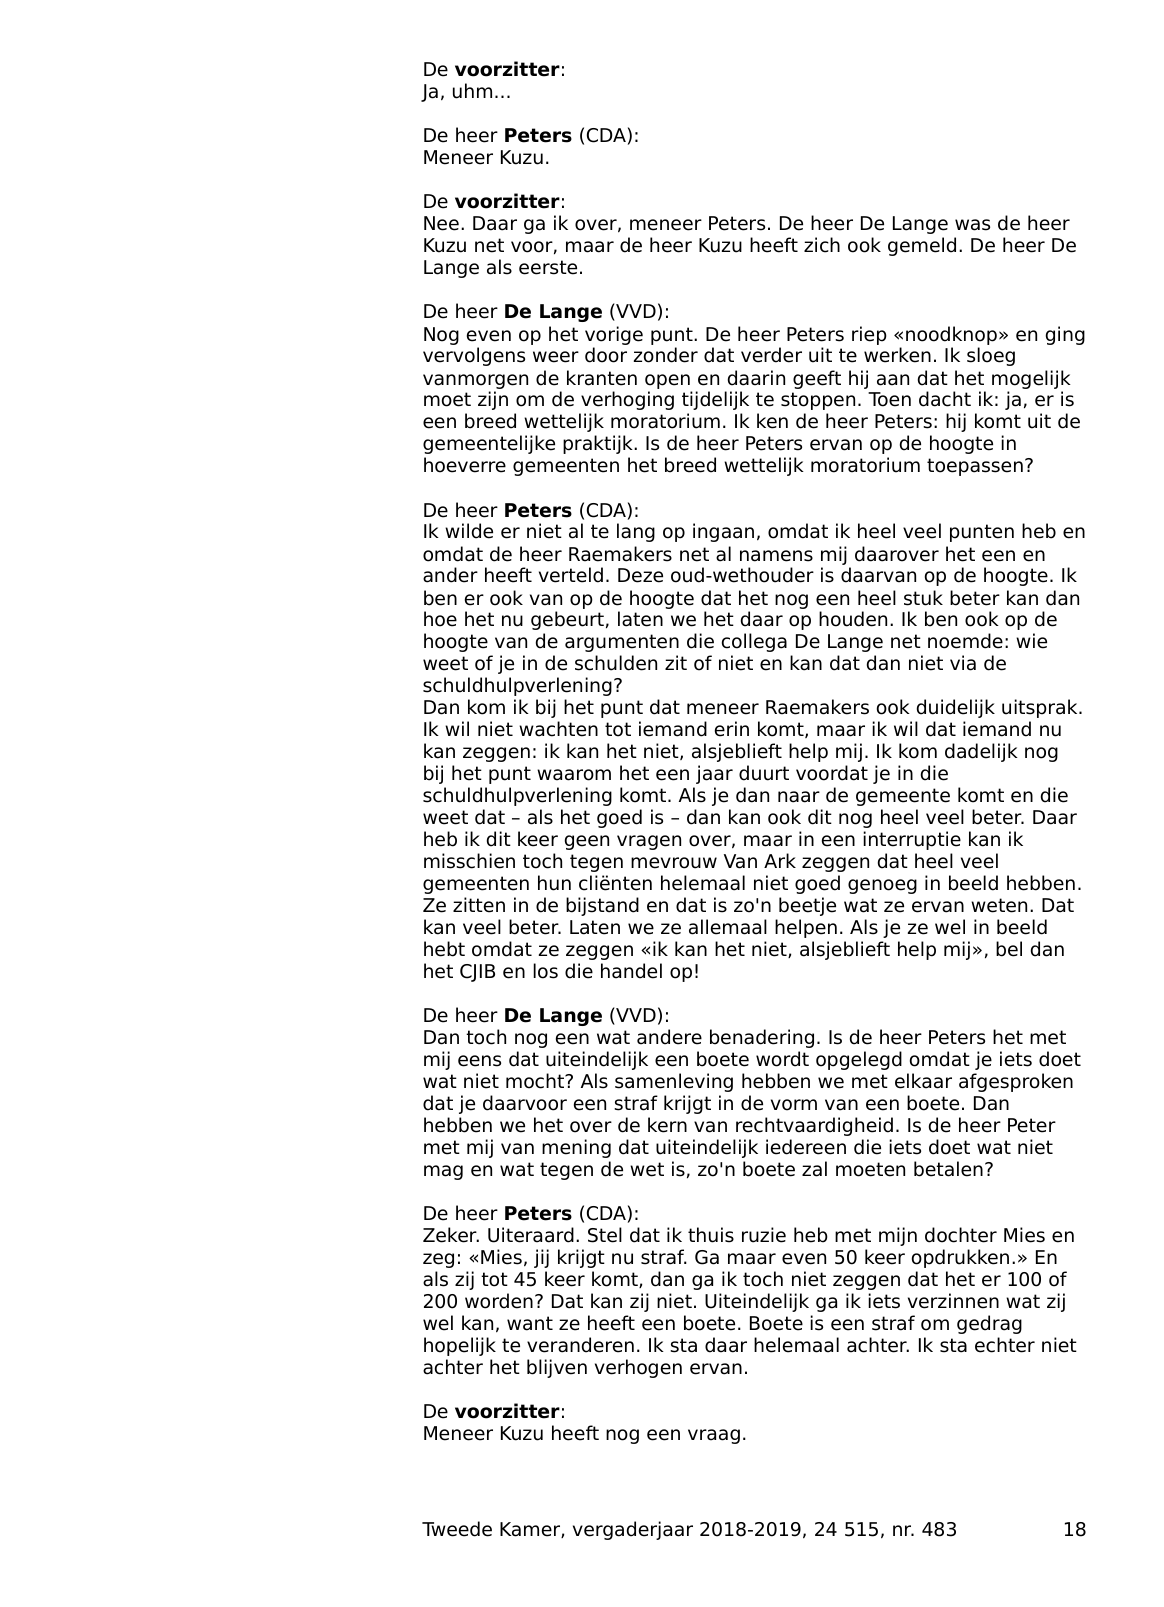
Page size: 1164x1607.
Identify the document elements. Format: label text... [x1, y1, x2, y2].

text De voorzitter: [422, 1401, 1087, 1423]
text Nee. Daar ga ik over, meneer Peters. De heer De Lange was de heer Kuzu net voor, maar de heer Kuzu heeft zich ook gemeld. De heer De Lange als eerste. [422, 213, 1087, 279]
text De voorzitter: [422, 191, 1087, 213]
text De voorzitter: [422, 59, 1087, 81]
text De heer De Lange (VVD): [422, 301, 1087, 323]
text Ja, uhm... [422, 81, 1087, 103]
text De heer Peters (CDA): [422, 499, 1087, 521]
text Nog even op het vorige punt. De heer Peters riep «noodknop» en ging vervolgens weer door zonder dat verder uit te werken. Ik sloeg vanmorgen de kranten open en daarin geeft hij aan dat het mogelijk moet zijn om de verhoging tijdelijk te stoppen. Toen dacht ik: ja, er is een breed wettelijk moratorium. Ik ken de heer Peters: hij komt uit de gemeentelijke praktijk. Is de heer Peters ervan op de hoogte in hoeverre gemeenten het breed wettelijk moratorium toepassen? [422, 323, 1087, 477]
text De heer Peters (CDA): [422, 125, 1087, 147]
text Meneer Kuzu heeft nog een vraag. [422, 1423, 1087, 1445]
text Meneer Kuzu. [422, 147, 1087, 169]
text Ik wilde er niet al te lang op ingaan, omdat ik heel veel punten heb en omdat de heer Raemakers net al namens mij daarover het een en ander heeft verteld. Deze oud-wethouder is daarvan op de hoogte. Ik ben er ook van op de hoogte dat het nog een heel stuk beter kan dan hoe het nu gebeurt, laten we het daar op houden. Ik ben ook op de hoogte van de argumenten die collega De Lange net noemde: wie weet of je in de schulden zit of niet en kan dat dan niet via de schuldhulpverlening? [422, 521, 1087, 697]
text Zeker. Uiteraard. Stel dat ik thuis ruzie heb met mijn dochter Mies en zeg: «Mies, jij krijgt nu straf. Ga maar even 50 keer opdrukken.» En als zij tot 45 keer komt, dan ga ik toch niet zeggen dat het er 100 of 200 worden? Dat kan zij niet. Uiteindelijk ga ik iets verzinnen wat zij wel kan, want ze heeft een boete. Boete is een straf om gedrag hopelijk te veranderen. Ik sta daar helemaal achter. Ik sta echter niet achter het blijven verhogen ervan. [422, 1225, 1087, 1379]
text De heer De Lange (VVD): [422, 1005, 1087, 1027]
text Dan toch nog een wat andere benadering. Is de heer Peters het met mij eens dat uiteindelijk een boete wordt opgelegd omdat je iets doet wat niet mocht? Als samenleving hebben we met elkaar afgesproken dat je daarvoor een straf krijgt in de vorm van een boete. Dan hebben we het over de kern van rechtvaardigheid. Is de heer Peter met mij van mening dat uiteindelijk iedereen die iets doet wat niet mag en wat tegen de wet is, zo'n boete zal moeten betalen? [422, 1027, 1087, 1181]
text Dan kom ik bij het punt dat meneer Raemakers ook duidelijk uitsprak. Ik wil niet wachten tot iemand erin komt, maar ik wil dat iemand nu kan zeggen: ik kan het niet, alsjeblieft help mij. Ik kom dadelijk nog bij het punt waarom het een jaar duurt voordat je in die schuldhulpverlening komt. Als je dan naar de gemeente komt en die weet dat – als het goed is – dan kan ook dit nog heel veel beter. Daar heb ik dit keer geen vragen over, maar in een interruptie kan ik misschien toch tegen mevrouw Van Ark zeggen dat heel veel gemeenten hun cliënten helemaal niet goed genoeg in beeld hebben. Ze zitten in de bijstand en dat is zo'n beetje wat ze ervan weten. Dat kan veel beter. Laten we ze allemaal helpen. Als je ze wel in beeld hebt omdat ze zeggen «ik kan het niet, alsjeblieft help mij», bel dan het CJIB en los die handel op! [422, 697, 1087, 983]
text De heer Peters (CDA): [422, 1203, 1087, 1225]
